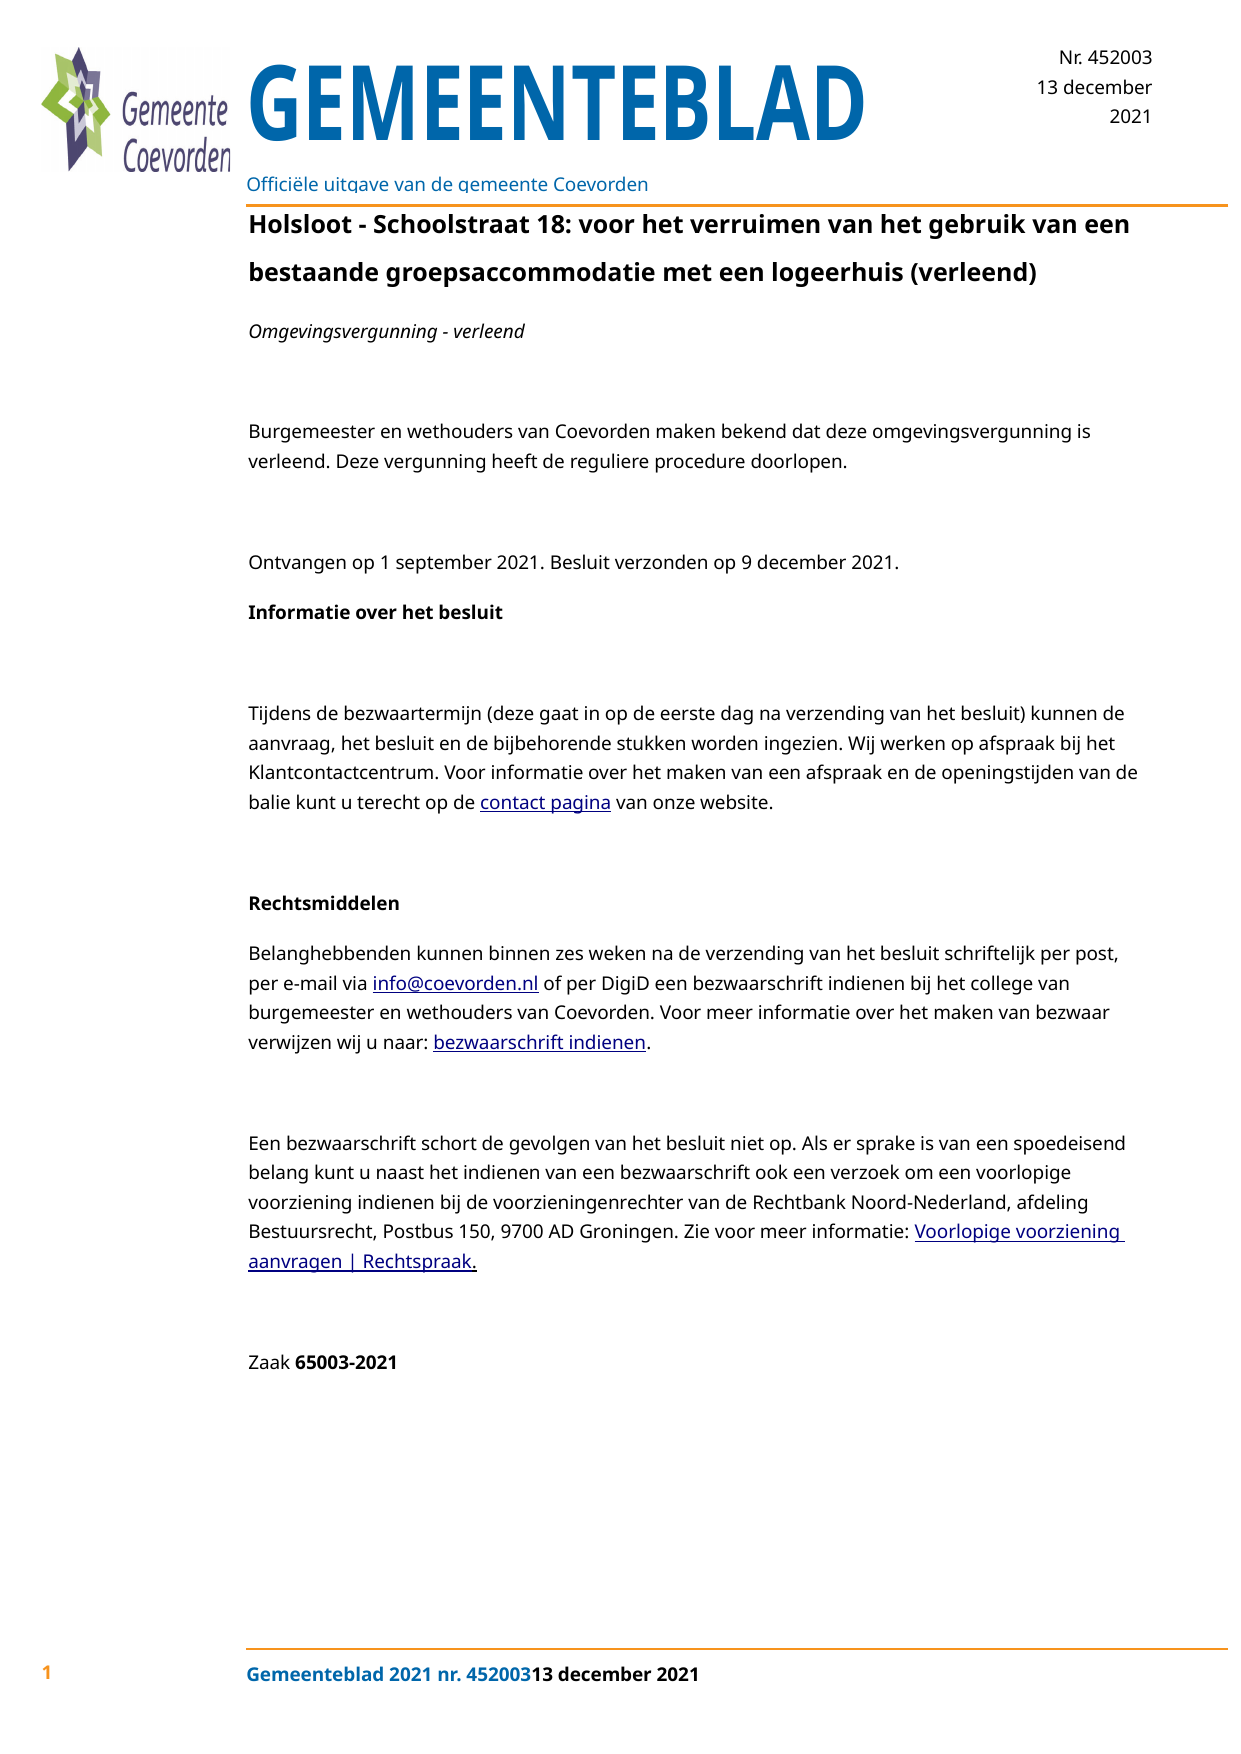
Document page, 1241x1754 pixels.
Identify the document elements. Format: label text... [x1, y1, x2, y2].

text Zaak 65003-2021 [248, 1349, 1152, 1375]
text Omgevingsvergunning - verleend [248, 318, 1152, 344]
picture [41, 47, 231, 172]
text Tijdens de bezwaartermijn (deze gaat in op de eerste dag na verzending van het besluit) kunnen de aanvraag, het besluit en de bijbehorende stukken worden ingezien. Wij werken op afspraak bij het Klantcontactcentrum. Voor informatie over het maken van een afspraak en de openingstijden van de balie kunt u terecht op de contact pagina van onze website. [248, 700, 1152, 815]
text Ontvangen op 1 september 2021. Besluit verzonden op 9 december 2021. [248, 549, 1152, 575]
text Burgemeester en wethouders van Coevorden maken bekend dat deze omgevingsvergunning is verleend. Deze vergunning heeft de reguliere procedure doorlopen. [248, 419, 1152, 474]
text Holsloot - Schoolstraat 18: voor het verruimen van het gebruik van een bestaande groepsaccommodatie met een logeerhuis (verleend) [248, 207, 1152, 288]
text Informatie over het besluit [248, 599, 1152, 625]
text Belanghebbenden kunnen binnen zes weken na de verzending van het besluit schriftelijk per post, per e-mail via info@coevorden.nl of per DigiD een bezwaarschrift indienen bij het college van burgemeester en wethouders van Coevorden. Voor meer informatie over het maken van bezwaar verwijzen wij u naar: bezwaarschrift indienen. [248, 940, 1152, 1055]
text Rechtsmiddelen [248, 890, 1152, 916]
text Een bezwaarschrift schort de gevolgen van het besluit niet op. Als er sprake is van een spoedeisend belang kunt u naast het indienen van een bezwaarschrift ook een verzoek om een voorlopige voorziening indienen bij de voorzieningenrechter van de Rechtbank Noord-Nederland, afdeling Bestuursrecht, Postbus 150, 9700 AD Groningen. Zie voor meer informatie: Voorlopige voorziening aanvragen | Rechtspraak. [248, 1130, 1152, 1274]
